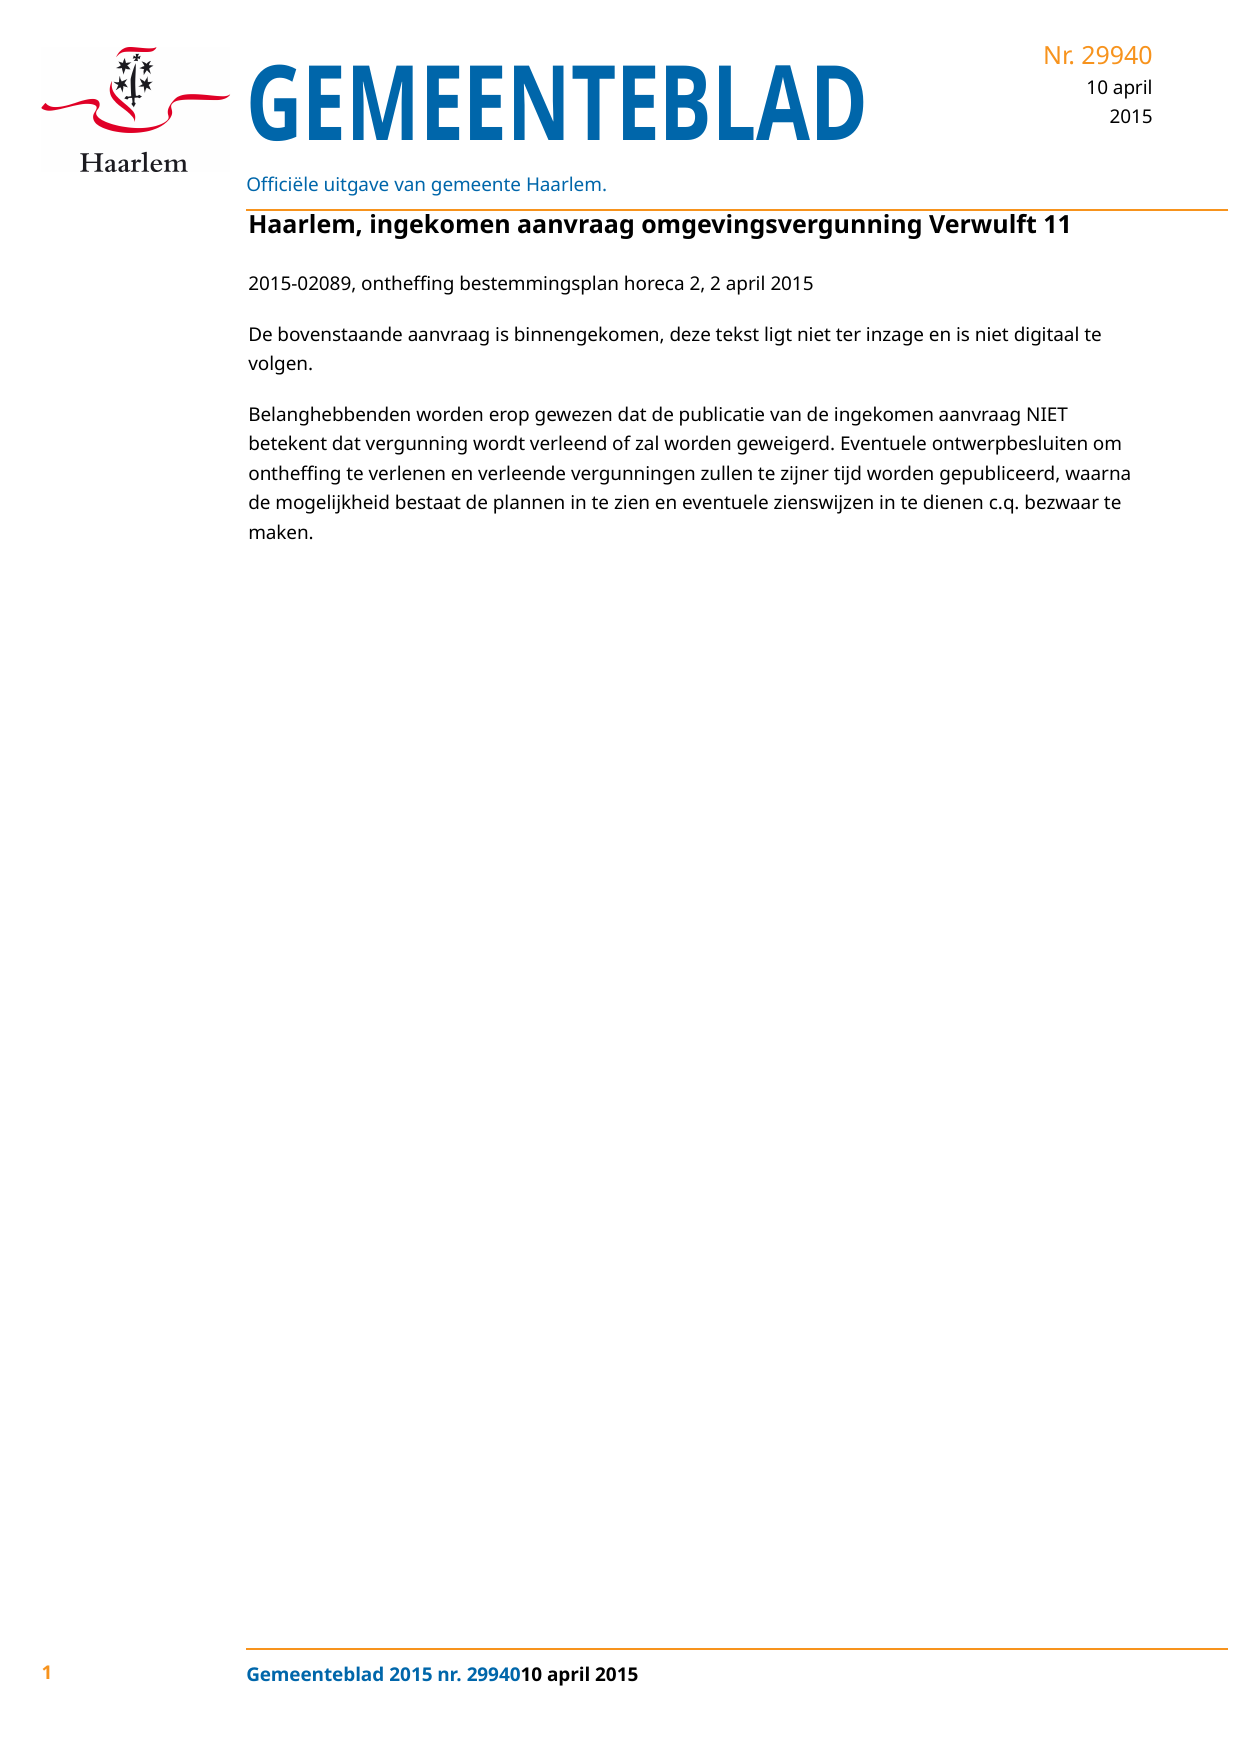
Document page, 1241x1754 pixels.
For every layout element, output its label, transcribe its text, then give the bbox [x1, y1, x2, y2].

text Belanghebbenden worden erop gewezen dat de publicatie van de ingekomen aanvraag NIET betekent dat vergunning wordt verleend of zal worden geweigerd. Eventuele ontwerpbesluiten om ontheffing te verlenen en verleende vergunningen zullen te zijner tijd worden gepubliceerd, waarna de mogelijkheid bestaat de plannen in te zien en eventuele zienswijzen in te dienen c.q. bezwaar te maken. [248, 401, 1152, 545]
text 2015-02089, ontheffing bestemmingsplan horeca 2, 2 april 2015 [248, 270, 1152, 296]
text Haarlem, ingekomen aanvraag omgevingsvergunning Verwulft 11 [248, 211, 1152, 241]
text De bovenstaande aanvraag is binnengekomen, deze tekst ligt niet ter inzage en is niet digitaal te volgen. [248, 321, 1152, 376]
picture [41, 47, 231, 172]
